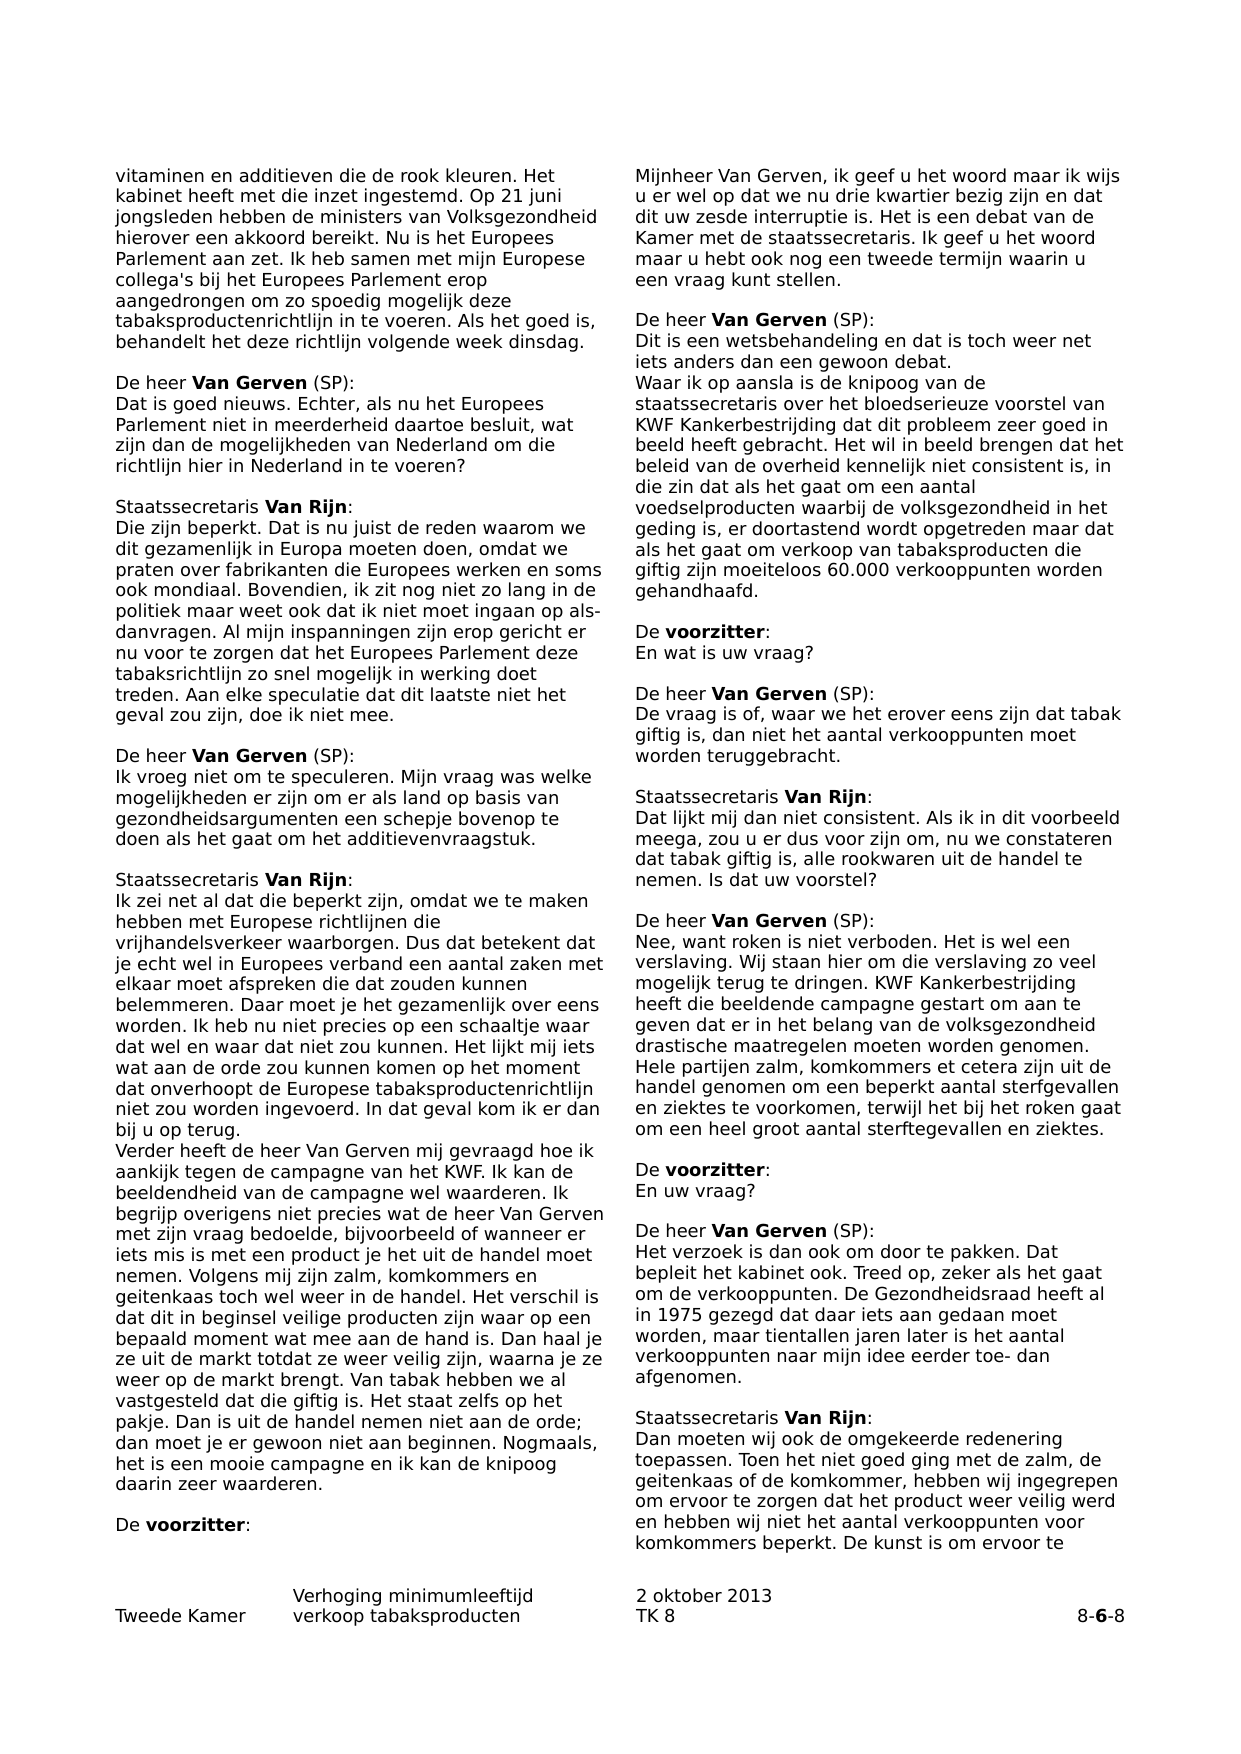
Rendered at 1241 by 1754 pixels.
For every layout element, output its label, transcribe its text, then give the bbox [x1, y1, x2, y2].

text Dit is een wetsbehandeling en dat is toch weer net iets anders dan een gewoon debat. [635, 331, 1125, 373]
text Waar ik op aansla is de knipoog van de staatssecretaris over het bloedserieuze voorstel van KWF Kankerbestrijding dat dit probleem zeer goed in beeld heeft gebracht. Het wil in beeld brengen dat het beleid van de overheid kennelijk niet consistent is, in die zin dat als het gaat om een aantal voedselproducten waarbij de volksgezondheid in het geding is, er doortastend wordt opgetreden maar dat als het gaat om verkoop van tabaksproducten die giftig zijn moeiteloos 60.000 verkooppunten worden gehandhaafd. [635, 373, 1125, 602]
text vitaminen en additieven die de rook kleuren. Het kabinet heeft met die inzet ingestemd. Op 21 juni jongsleden hebben de ministers van Volksgezondheid hierover een akkoord bereikt. Nu is het Europees Parlement aan zet. Ik heb samen met mijn Europese collega's bij het Europees Parlement erop aangedrongen om zo spoedig mogelijk deze tabaksproductenrichtlijn in te voeren. Als het goed is, behandelt het deze richtlijn volgende week dinsdag. [115, 165, 605, 353]
text Staatssecretaris Van Rijn: [115, 870, 605, 891]
text Ik vroeg niet om te speculeren. Mijn vraag was welke mogelijkheden er zijn om er als land op basis van gezondheidsargumenten een schepje bovenop te doen als het gaat om het additievenvraagstuk. [115, 767, 605, 850]
text De voorzitter: [635, 622, 1125, 643]
text Dan moeten wij ook de omgekeerde redenering toepassen. Toen het niet goed ging met de zalm, de geitenkaas of de komkommer, hebben wij ingegrepen om ervoor te zorgen dat het product weer veilig werd en hebben wij niet het aantal verkooppunten voor komkommers beperkt. De kunst is om ervoor te [635, 1429, 1125, 1554]
text Nee, want roken is niet verboden. Het is wel een verslaving. Wij staan hier om die verslaving zo veel mogelijk terug te dringen. KWF Kankerbestrijding heeft die beeldende campagne gestart om aan te geven dat er in het belang van de volksgezondheid drastische maatregelen moeten worden genomen. Hele partijen zalm, komkommers et cetera zijn uit de handel genomen om een beperkt aantal sterfgevallen en ziektes te voorkomen, terwijl het bij het roken gaat om een heel groot aantal sterftegevallen en ziektes. [635, 931, 1125, 1140]
text De heer Van Gerven (SP): [635, 310, 1125, 331]
text En wat is uw vraag? [635, 643, 1125, 663]
text De heer Van Gerven (SP): [635, 911, 1125, 931]
text Ik zei net al dat die beperkt zijn, omdat we te maken hebben met Europese richtlijnen die vrijhandelsverkeer waarborgen. Dus dat betekent dat je echt wel in Europees verband een aantal zaken met elkaar moet afspreken die dat zouden kunnen belemmeren. Daar moet je het gezamenlijk over eens worden. Ik heb nu niet precies op een schaaltje waar dat wel en waar dat niet zou kunnen. Het lijkt mij iets wat aan de orde zou kunnen komen op het moment dat onverhoopt de Europese tabaksproductenrichtlijn niet zou worden ingevoerd. In dat geval kom ik er dan bij u op terug. [115, 891, 605, 1141]
text De voorzitter: [635, 1160, 1125, 1181]
text De heer Van Gerven (SP): [635, 683, 1125, 704]
text De heer Van Gerven (SP): [115, 373, 605, 393]
text Die zijn beperkt. Dat is nu juist de reden waarom we dit gezamenlijk in Europa moeten doen, omdat we praten over fabrikanten die Europees werken en soms ook mondiaal. Bovendien, ik zit nog niet zo lang in de politiek maar weet ook dat ik niet moet ingaan op als-danvragen. Al mijn inspanningen zijn erop gericht er nu voor te zorgen dat het Europees Parlement deze tabaksrichtlijn zo snel mogelijk in werking doet treden. Aan elke speculatie dat dit laatste niet het geval zou zijn, doe ik niet mee. [115, 518, 605, 726]
text Verder heeft de heer Van Gerven mij gevraagd hoe ik aankijk tegen de campagne van het KWF. Ik kan de beeldendheid van de campagne wel waarderen. Ik begrijp overigens niet precies wat de heer Van Gerven met zijn vraag bedoelde, bijvoorbeeld of wanneer er iets mis is met een product je het uit de handel moet nemen. Volgens mij zijn zalm, komkommers en geitenkaas toch wel weer in de handel. Het verschil is dat dit in beginsel veilige producten zijn waar op een bepaald moment wat mee aan de hand is. Dan haal je ze uit de markt totdat ze weer veilig zijn, waarna je ze weer op de markt brengt. Van tabak hebben we al vastgesteld dat die giftig is. Het staat zelfs op het pakje. Dan is uit de handel nemen niet aan de orde; dan moet je er gewoon niet aan beginnen. Nogmaals, het is een mooie campagne en ik kan de knipoog daarin zeer waarderen. [115, 1141, 605, 1495]
text Staatssecretaris Van Rijn: [635, 1408, 1125, 1429]
text Dat is goed nieuws. Echter, als nu het Europees Parlement niet in meerderheid daartoe besluit, wat zijn dan de mogelijkheden van Nederland om die richtlijn hier in Nederland in te voeren? [115, 393, 605, 477]
text Staatssecretaris Van Rijn: [635, 787, 1125, 807]
text Staatssecretaris Van Rijn: [115, 497, 605, 518]
text Het verzoek is dan ook om door te pakken. Dat bepleit het kabinet ook. Treed op, zeker als het gaat om de verkooppunten. De Gezondheidsraad heeft al in 1975 gezegd dat daar iets aan gedaan moet worden, maar tientallen jaren later is het aantal verkooppunten naar mijn idee eerder toe- dan afgenomen. [635, 1242, 1125, 1388]
text En uw vraag? [635, 1181, 1125, 1201]
text De heer Van Gerven (SP): [115, 746, 605, 767]
text Dat lijkt mij dan niet consistent. Als ik in dit voorbeeld meega, zou u er dus voor zijn om, nu we constateren dat tabak giftig is, alle rookwaren uit de handel te nemen. Is dat uw voorstel? [635, 807, 1125, 891]
text De voorzitter: [115, 1515, 605, 1536]
text De vraag is of, waar we het erover eens zijn dat tabak giftig is, dan niet het aantal verkooppunten moet worden teruggebracht. [635, 704, 1125, 767]
text Mijnheer Van Gerven, ik geef u het woord maar ik wijs u er wel op dat we nu drie kwartier bezig zijn en dat dit uw zesde interruptie is. Het is een debat van de Kamer met de staatssecretaris. Ik geef u het woord maar u hebt ook nog een tweede termijn waarin u een vraag kunt stellen. [635, 165, 1125, 290]
text De heer Van Gerven (SP): [635, 1221, 1125, 1242]
